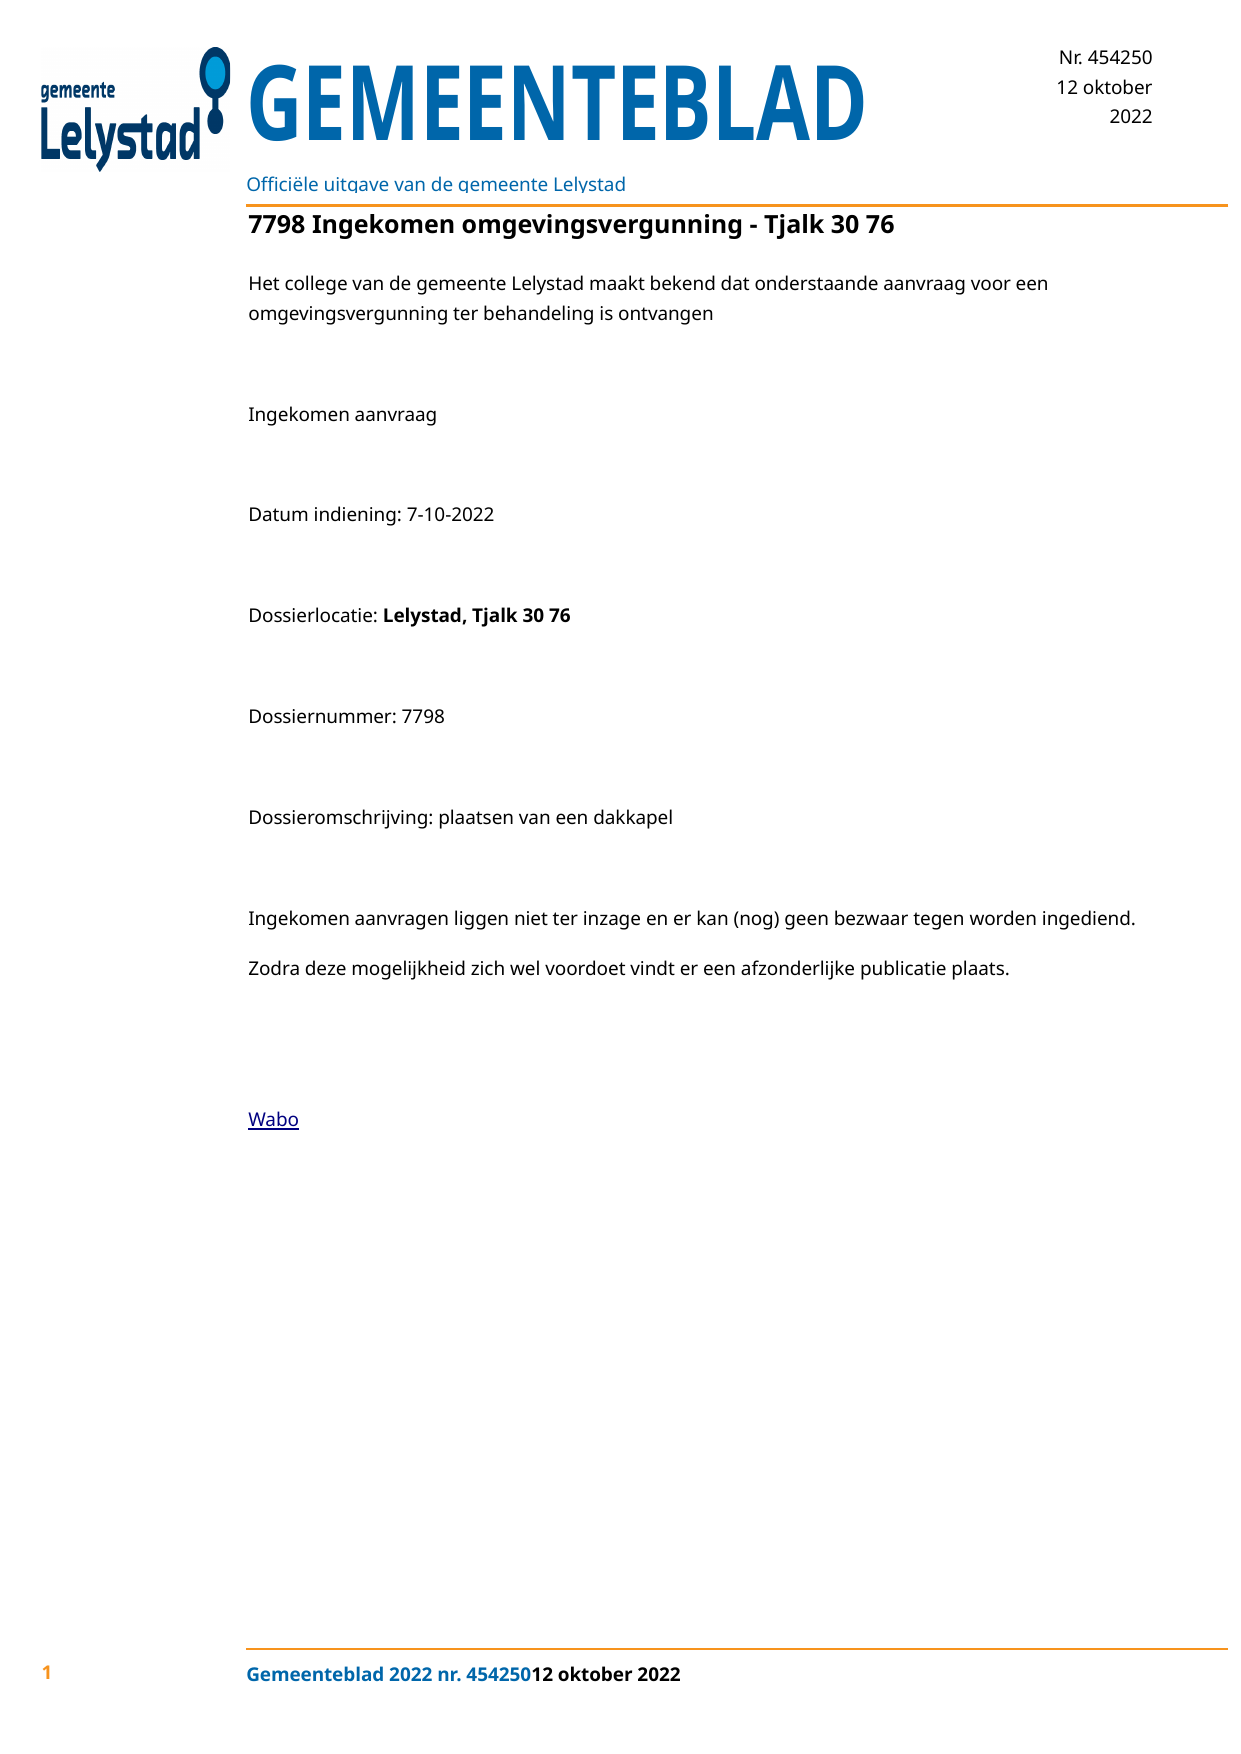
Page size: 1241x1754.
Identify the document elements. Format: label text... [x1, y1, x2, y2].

text Dossiernummer: 7798 [248, 703, 1152, 729]
text Ingekomen aanvragen liggen niet ter inzage en er kan (nog) geen bezwaar tegen worden ingediend. [248, 905, 1152, 931]
text Datum indiening: 7-10-2022 [248, 502, 1152, 527]
text Dossieromschrijving: plaatsen van een dakkapel [248, 804, 1152, 830]
text 7798 Ingekomen omgevingsvergunning - Tjalk 30 76 [248, 207, 1152, 241]
text Zodra deze mogelijkheid zich wel voordoet vindt er een afzonderlijke publicatie plaats. [248, 955, 1152, 981]
text Dossierlocatie: Lelystad, Tjalk 30 76 [248, 602, 1152, 628]
text Wabo [248, 1107, 1152, 1132]
text Het college van de gemeente Lelystad maakt bekend dat onderstaande aanvraag voor een omgevingsvergunning ter behandeling is ontvangen [248, 270, 1152, 326]
picture [41, 47, 231, 172]
text Ingekomen aanvraag [248, 401, 1152, 426]
